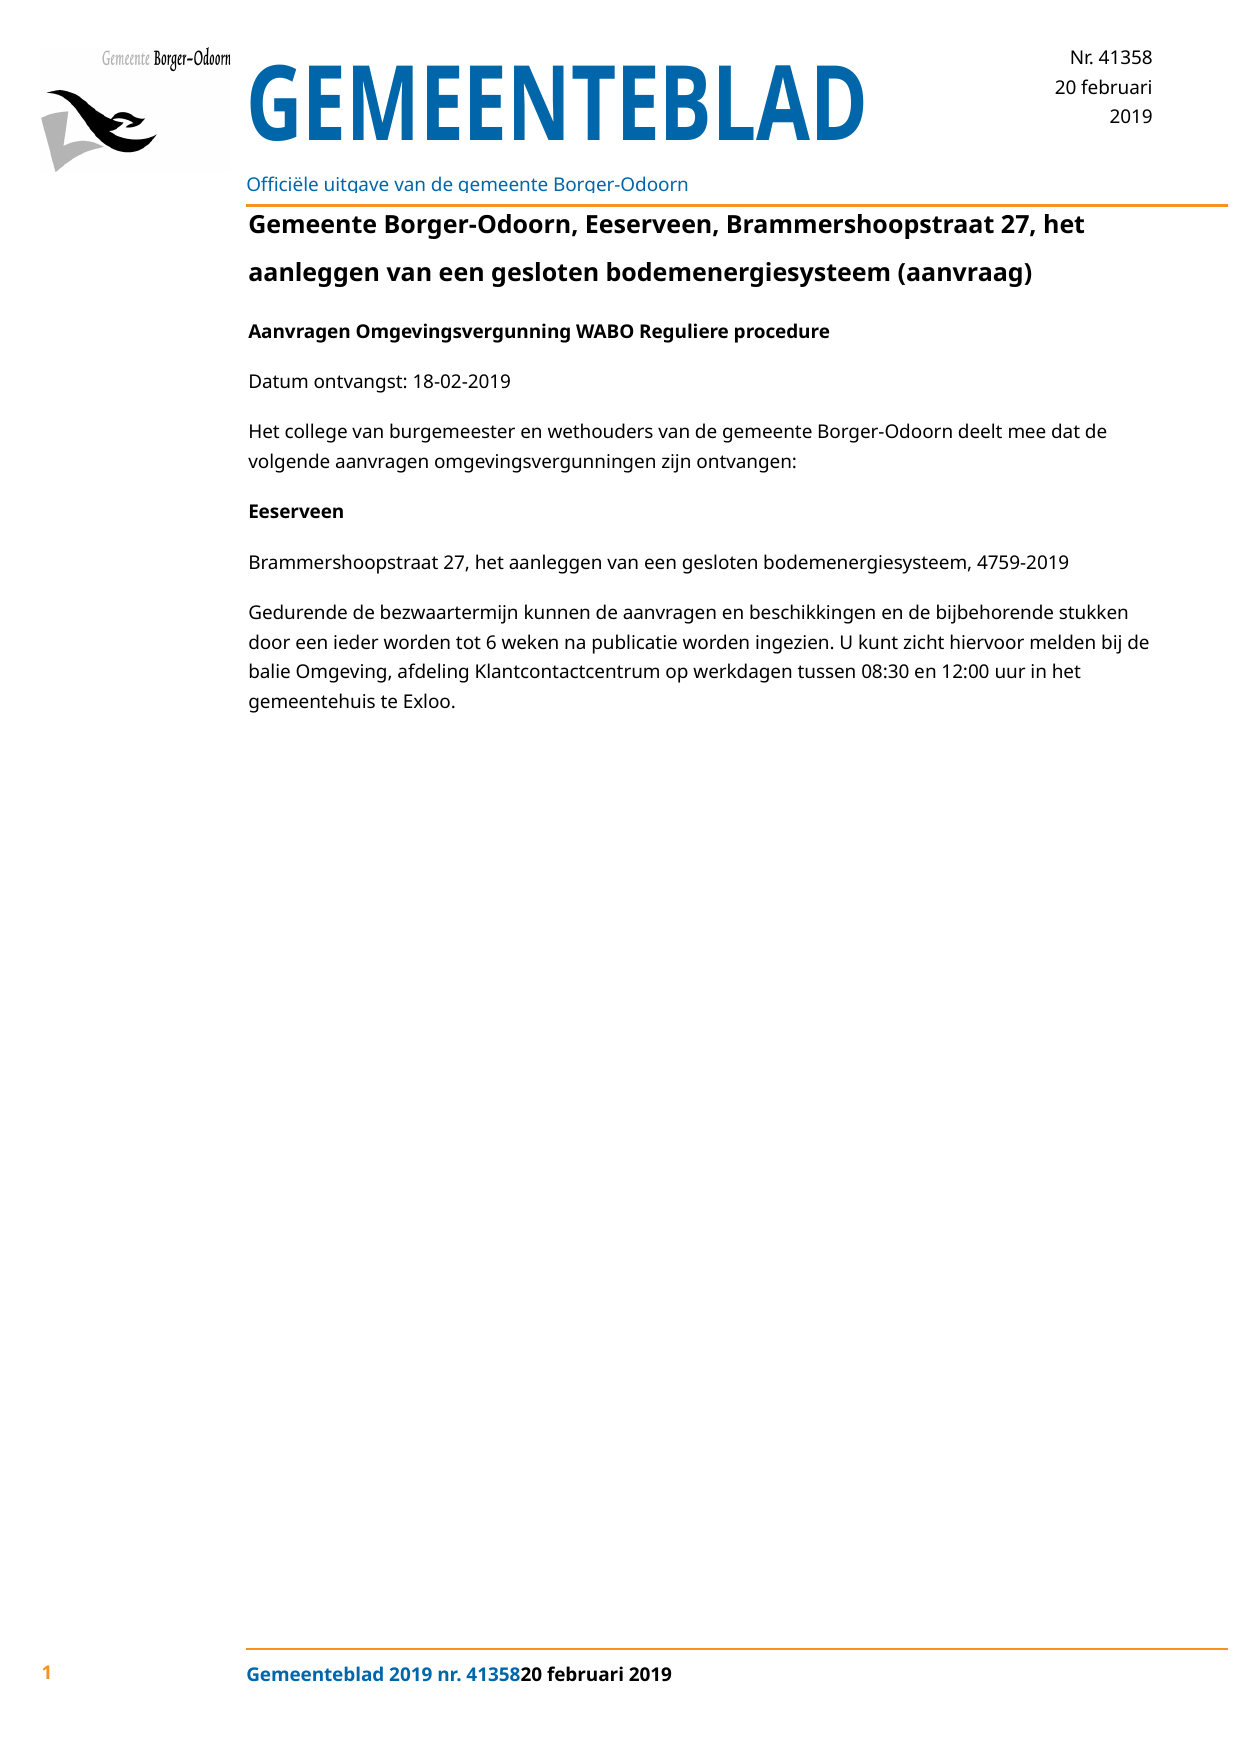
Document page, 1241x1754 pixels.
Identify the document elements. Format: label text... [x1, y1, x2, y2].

text Datum ontvangst: 18-02-2019 [248, 368, 1152, 394]
text Brammershoopstraat 27, het aanleggen van een gesloten bodemenergiesysteem, 4759-2019 [248, 549, 1152, 575]
text Gedurende de bezwaartermijn kunnen de aanvragen en beschikkingen en de bijbehorende stukken door een ieder worden tot 6 weken na publicatie worden ingezien. U kunt zicht hiervoor melden bij de balie Omgeving, afdeling Klantcontactcentrum op werkdagen tussen 08:30 en 12:00 uur in het gemeentehuis te Exloo. [248, 599, 1152, 714]
text Eeserveen [248, 499, 1152, 524]
picture [41, 47, 231, 172]
text Het college van burgemeester en wethouders van de gemeente Borger-Odoorn deelt mee dat de volgende aanvragen omgevingsvergunningen zijn ontvangen: [248, 419, 1152, 474]
text Aanvragen Omgevingsvergunning WABO Reguliere procedure [248, 318, 1152, 344]
text Gemeente Borger-Odoorn, Eeserveen, Brammershoopstraat 27, het aanleggen van een gesloten bodemenergiesysteem (aanvraag) [248, 207, 1152, 288]
